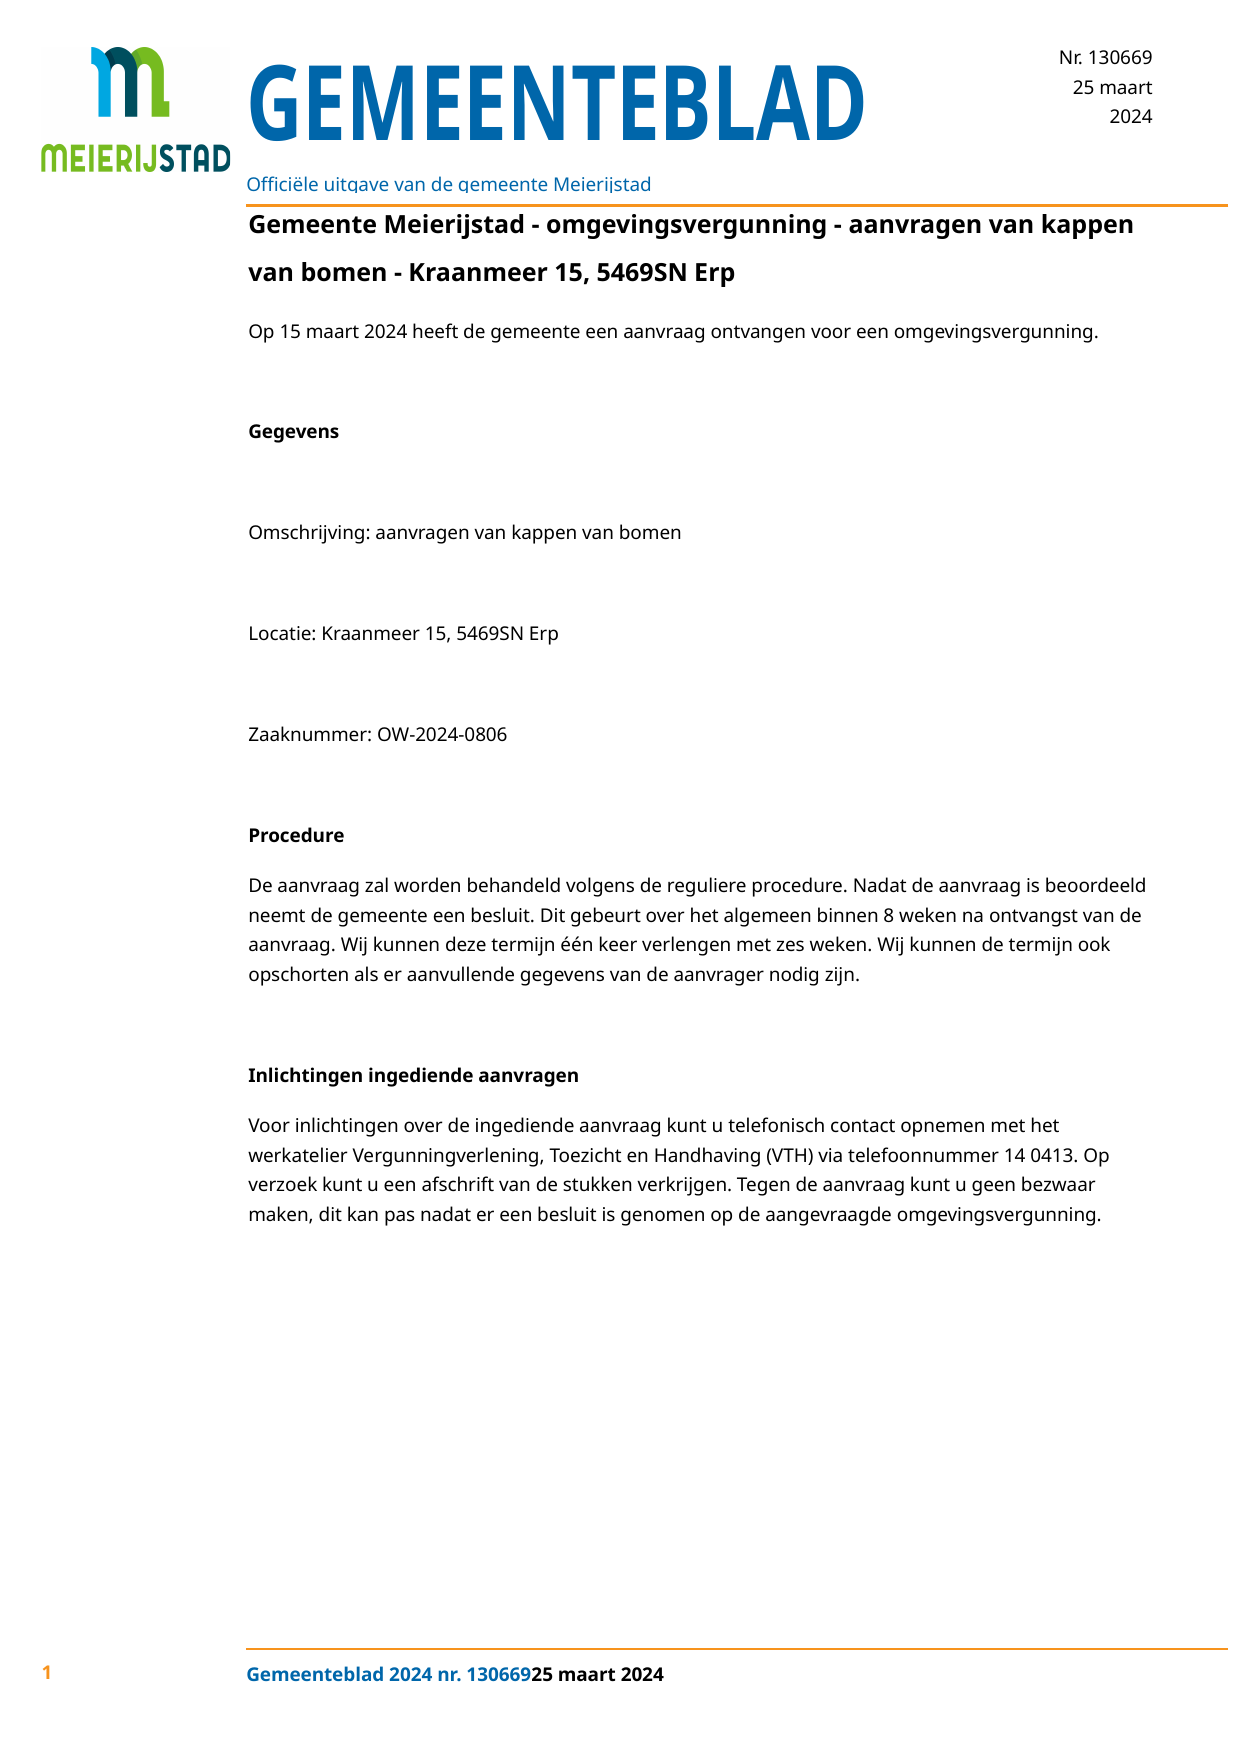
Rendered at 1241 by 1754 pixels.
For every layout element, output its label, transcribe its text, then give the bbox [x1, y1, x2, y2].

text Inlichtingen ingediende aanvragen [248, 1062, 1152, 1088]
text De aanvraag zal worden behandeld volgens de reguliere procedure. Nadat de aanvraag is beoordeeld neemt de gemeente een besluit. Dit gebeurt over het algemeen binnen 8 weken na ontvangst van de aanvraag. Wij kunnen deze termijn één keer verlengen met zes weken. Wij kunnen de termijn ook opschorten als er aanvullende gegevens van de aanvrager nodig zijn. [248, 872, 1152, 987]
picture [41, 47, 231, 172]
text Locatie: Kraanmeer 15, 5469SN Erp [248, 620, 1152, 646]
text Zaaknummer: OW-2024-0806 [248, 721, 1152, 747]
text Procedure [248, 822, 1152, 848]
text Gemeente Meierijstad - omgevingsvergunning - aanvragen van kappen van bomen - Kraanmeer 15, 5469SN Erp [248, 207, 1152, 288]
text Omschrijving: aanvragen van kappen van bomen [248, 519, 1152, 545]
text Voor inlichtingen over de ingediende aanvraag kunt u telefonisch contact opnemen met het werkatelier Vergunningverlening, Toezicht en Handhaving (VTH) via telefoonnummer 14 0413. Op verzoek kunt u een afschrift van de stukken verkrijgen. Tegen de aanvraag kunt u geen bezwaar maken, dit kan pas nadat er een besluit is genomen op de aangevraagde omgevingsvergunning. [248, 1112, 1152, 1227]
text Gegevens [248, 419, 1152, 444]
text Op 15 maart 2024 heeft de gemeente een aanvraag ontvangen voor een omgevingsvergunning. [248, 318, 1152, 344]
